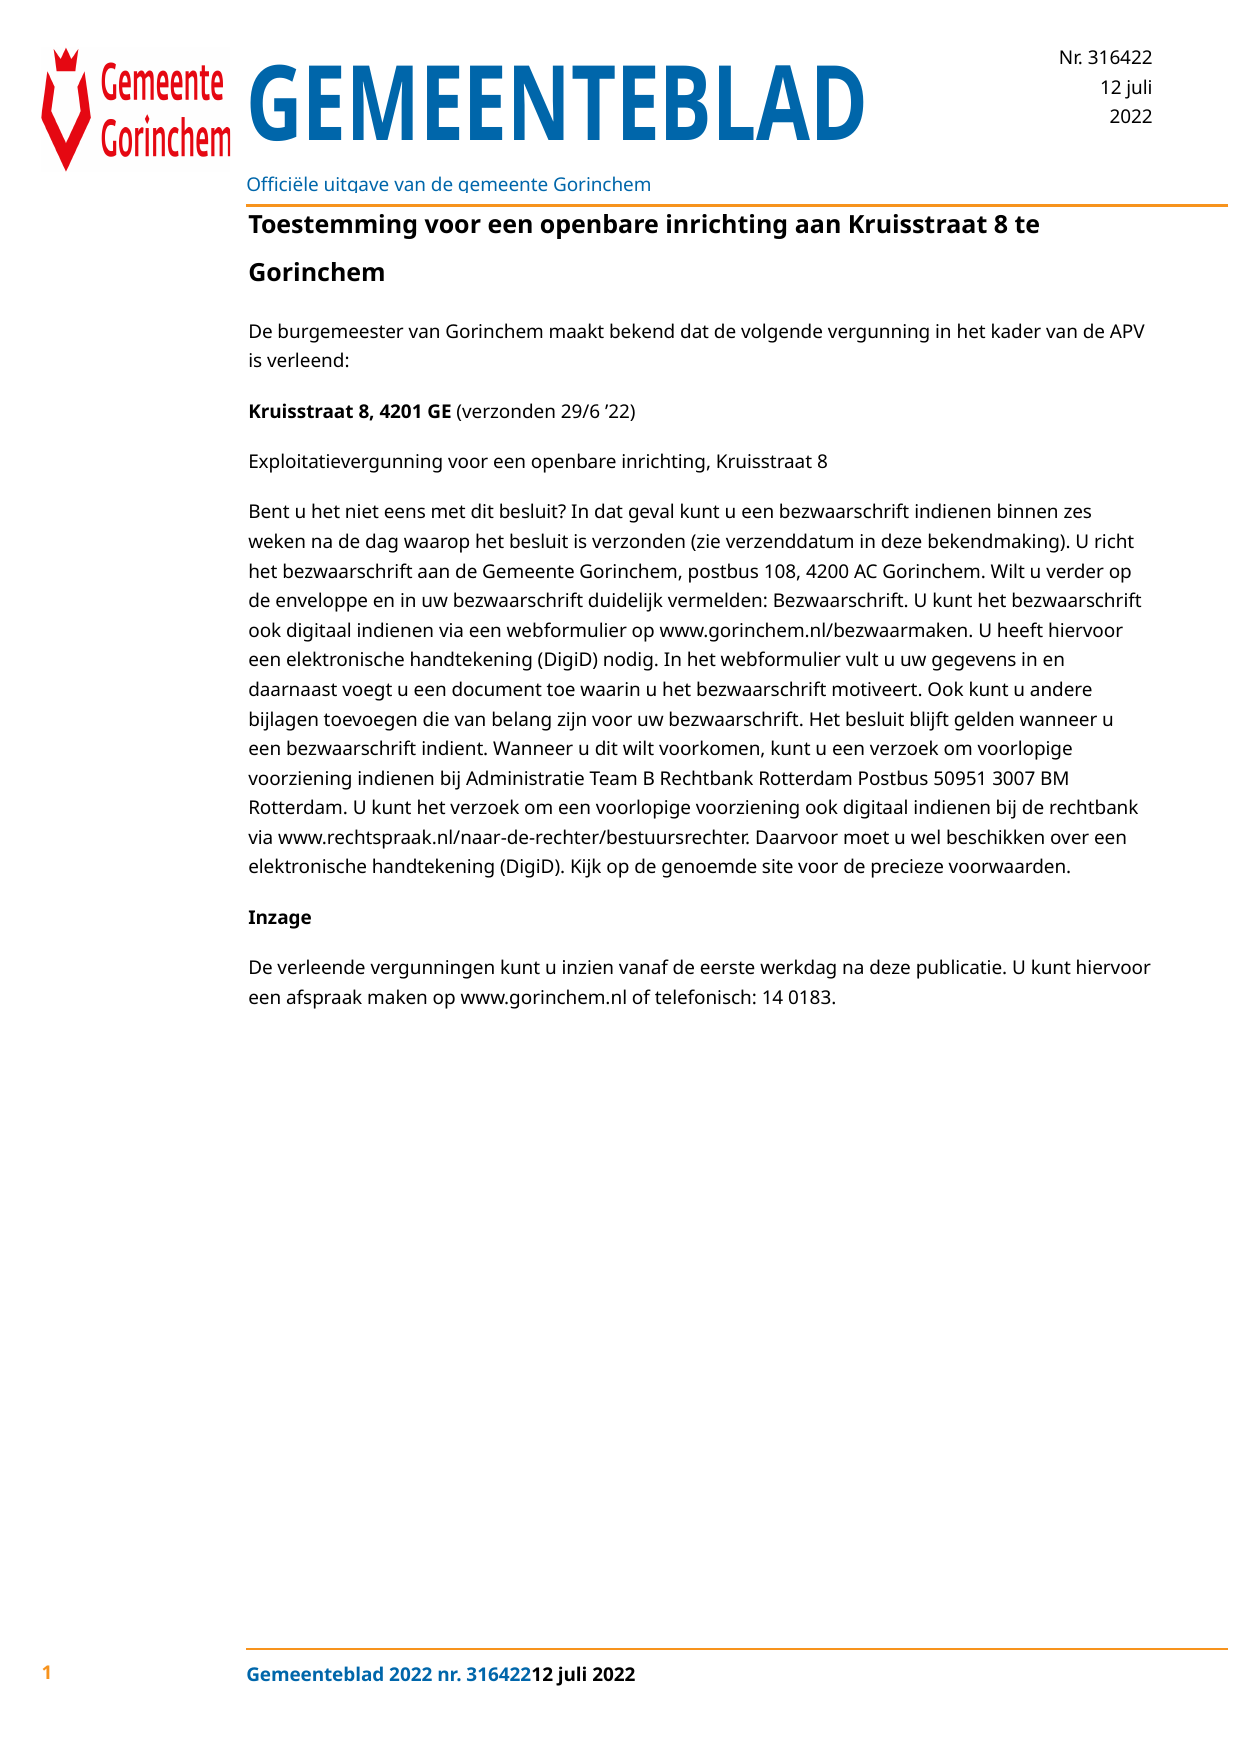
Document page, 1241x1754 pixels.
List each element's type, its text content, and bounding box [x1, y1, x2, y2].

text Toestemming voor een openbare inrichting aan Kruisstraat 8 te Gorinchem [248, 207, 1152, 288]
text De verleende vergunningen kunt u inzien vanaf de eerste werkdag na deze publicatie. U kunt hiervoor een afspraak maken op www.gorinchem.nl of telefonisch: 14 0183. [248, 954, 1152, 1010]
text Kruisstraat 8, 4201 GE (verzonden 29/6 ’22) [248, 398, 1152, 424]
text Exploitatievergunning voor een openbare inrichting, Kruisstraat 8 [248, 448, 1152, 474]
text Inzage [248, 904, 1152, 930]
text De burgemeester van Gorinchem maakt bekend dat de volgende vergunning in het kader van de APV is verleend: [248, 318, 1152, 373]
text Bent u het niet eens met dit besluit? In dat geval kunt u een bezwaarschrift indienen binnen zes weken na de dag waarop het besluit is verzonden (zie verzenddatum in deze bekendmaking). U richt het bezwaarschrift aan de Gemeente Gorinchem, postbus 108, 4200 AC Gorinchem. Wilt u verder op de enveloppe en in uw bezwaarschrift duidelijk vermelden: Bezwaarschrift. U kunt het bezwaarschrift ook digitaal indienen via een webformulier op www.gorinchem.nl/bezwaarmaken. U heeft hiervoor een elektronische handtekening (DigiD) nodig. In het webformulier vult u uw gegevens in en daarnaast voegt u een document toe waarin u het bezwaarschrift motiveert. Ook kunt u andere bijlagen toevoegen die van belang zijn voor uw bezwaarschrift. Het besluit blijft gelden wanneer u een bezwaarschrift indient. Wanneer u dit wilt voorkomen, kunt u een verzoek om voorlopige voorziening indienen bij Administratie Team B Rechtbank Rotterdam Postbus 50951 3007 BM Rotterdam. U kunt het verzoek om een voorlopige voorziening ook digitaal indienen bij de rechtbank via www.rechtspraak.nl/naar-de-rechter/bestuursrechter. Daarvoor moet u wel beschikken over een elektronische handtekening (DigiD). Kijk op de genoemde site voor de precieze voorwaarden. [248, 499, 1152, 879]
picture [41, 47, 231, 172]
